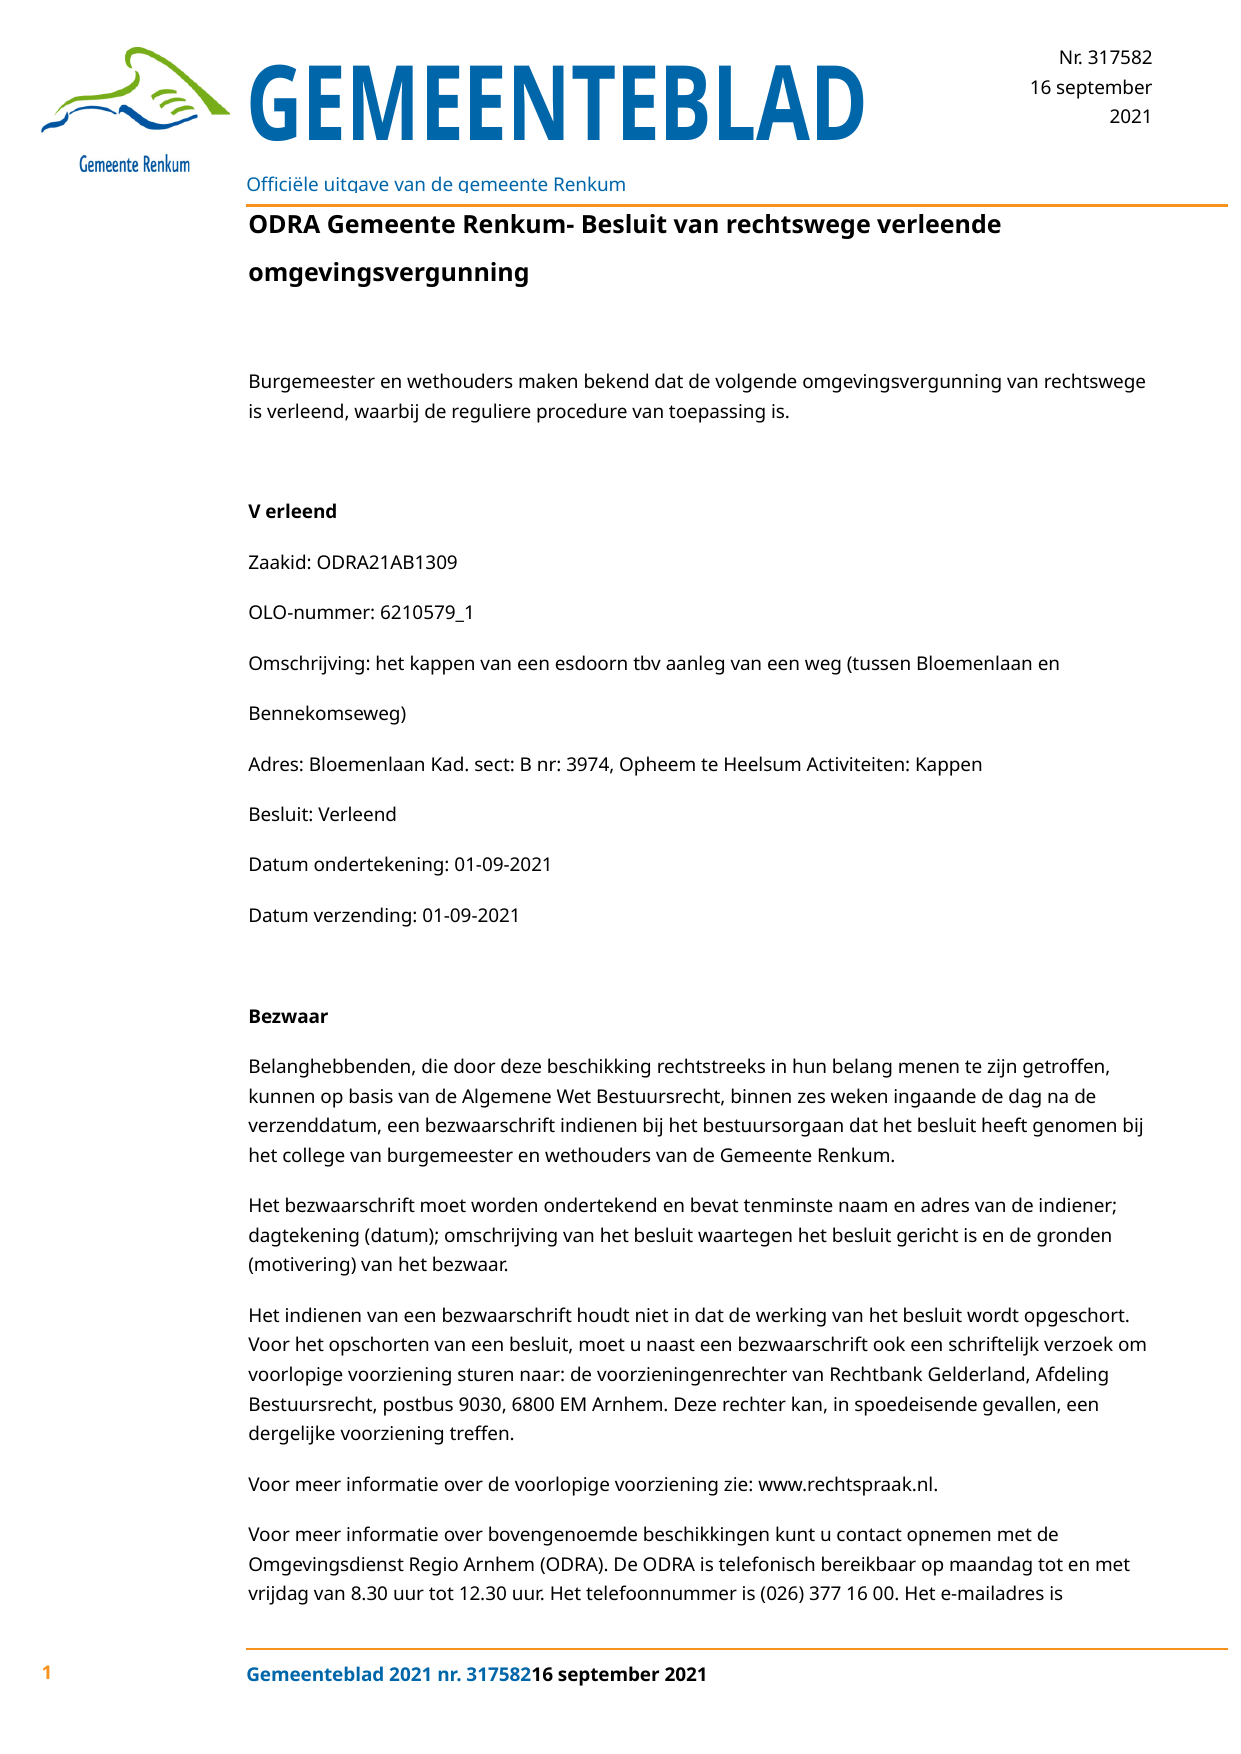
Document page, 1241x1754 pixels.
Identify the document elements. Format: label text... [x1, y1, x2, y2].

text Het bezwaarschrift moet worden ondertekend en bevat tenminste naam en adres van de indiener; dagtekening (datum); omschrijving van het besluit waartegen het besluit gericht is en de gronden (motivering) van het bezwaar. [248, 1192, 1152, 1277]
text Zaakid: ODRA21AB1309 [248, 549, 1152, 575]
text Datum ondertekening: 01-09-2021 [248, 852, 1152, 877]
text Voor meer informatie over de voorlopige voorziening zie: www.rechtspraak.nl. [248, 1471, 1152, 1497]
text Belanghebbenden, die door deze beschikking rechtstreeks in hun belang menen te zijn getroffen, kunnen op basis van de Algemene Wet Bestuursrecht, binnen zes weken ingaande de dag na de verzenddatum, een bezwaarschrift indienen bij het bestuursorgaan dat het besluit heeft genomen bij het college van burgemeester en wethouders van de Gemeente Renkum. [248, 1053, 1152, 1168]
text Adres: Bloemenlaan Kad. sect: B nr: 3974, Opheem te Heelsum Activiteiten: Kappen [248, 751, 1152, 777]
text Burgemeester en wethouders maken bekend dat de volgende omgevingsvergunning van rechtswege is verleend, waarbij de reguliere procedure van toepassing is. [248, 368, 1152, 424]
text Voor meer informatie over bovengenoemde beschikkingen kunt u contact opnemen met de Omgevingsdienst Regio Arnhem (ODRA). De ODRA is telefonisch bereikbaar op maandag tot en met vrijdag van 8.30 uur tot 12.30 uur. Het telefoonnummer is (026) 377 16 00. Het e-mailadres is [248, 1521, 1152, 1606]
text Bennekomseweg) [248, 700, 1152, 726]
text Besluit: Verleend [248, 801, 1152, 827]
text OLO-nummer: 6210579_1 [248, 599, 1152, 625]
text Het indienen van een bezwaarschrift houdt niet in dat de werking van het besluit wordt opgeschort. Voor het opschorten van een besluit, moet u naast een bezwaarschrift ook een schriftelijk verzoek om voorlopige voorziening sturen naar: de voorzieningenrechter van Rechtbank Gelderland, Afdeling Bestuursrecht, postbus 9030, 6800 EM Arnhem. Deze rechter kan, in spoedeisende gevallen, een dergelijke voorziening treffen. [248, 1302, 1152, 1446]
text ODRA Gemeente Renkum- Besluit van rechtswege verleende omgevingsvergunning [248, 207, 1152, 288]
text Bezwaar [248, 1003, 1152, 1029]
text Datum verzending: 01-09-2021 [248, 902, 1152, 928]
picture [41, 47, 231, 172]
text Omschrijving: het kappen van een esdoorn tbv aanleg van een weg (tussen Bloemenlaan en [248, 650, 1152, 676]
text V erleend [248, 499, 1152, 524]
